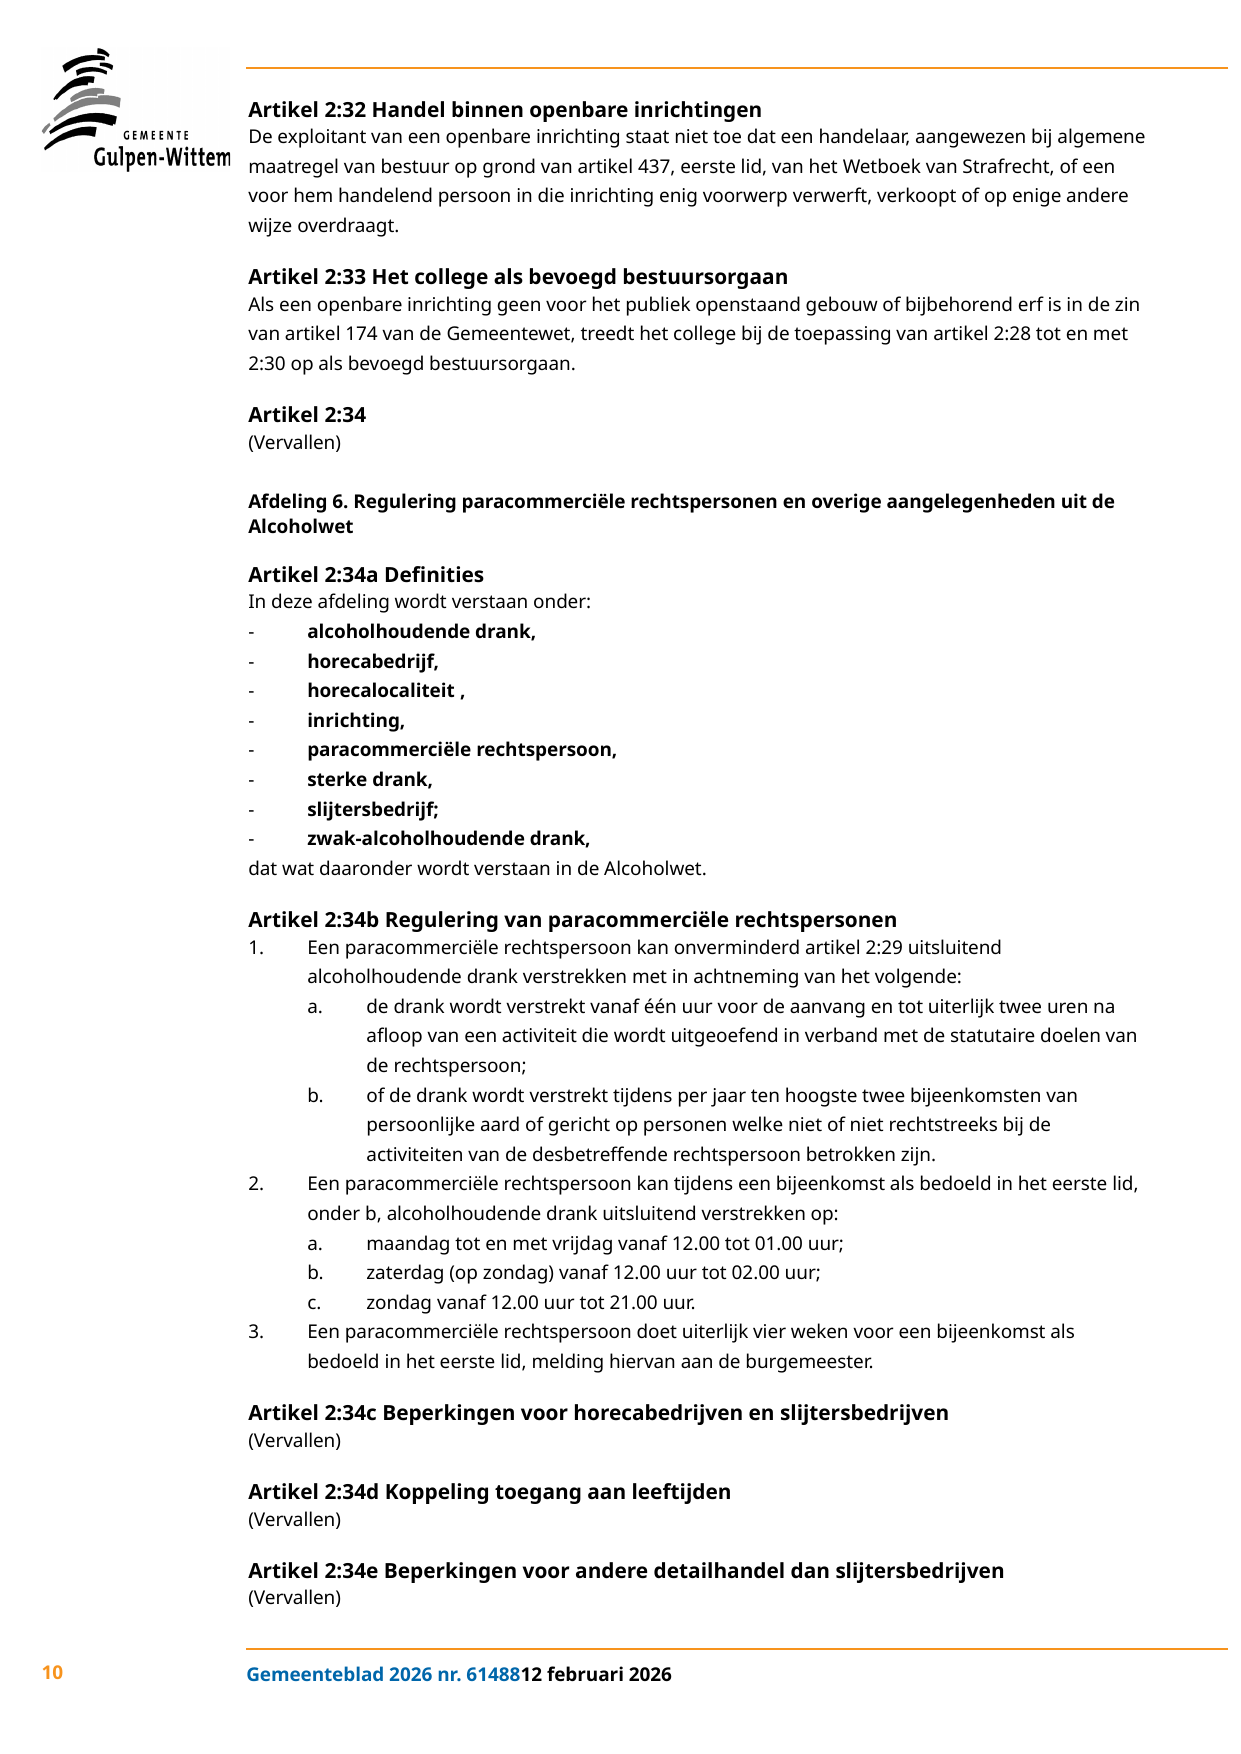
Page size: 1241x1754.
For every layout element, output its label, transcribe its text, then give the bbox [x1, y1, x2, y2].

text (Vervallen) [248, 429, 1152, 454]
text (Vervallen) [248, 1506, 1152, 1531]
text Artikel 2:34e Beperkingen voor andere detailhandel dan slijtersbedrijven [248, 1556, 1152, 1584]
text De exploitant van een openbare inrichting staat niet toe dat een handelaar, aangewezen bij algemene maatregel van bestuur op grond van artikel 437, eerste lid, van het Wetboek van Strafrecht, of een voor hem handelend persoon in die inrichting enig voorwerp verwerft, verkoopt of op enige andere wijze overdraagt. [248, 123, 1152, 238]
list de drank wordt verstrekt vanaf één uur voor de aanvang en tot uiterlijk twee uren na afloop van een activiteit die wordt uitgeoefend in verband met de statutaire doelen van de rechtspersoon; [307, 993, 1152, 1078]
list maandag tot en met vrijdag vanaf 12.00 tot 01.00 uur; [307, 1230, 1152, 1255]
list Een paracommerciële rechtspersoon doet uiterlijk vier weken voor een bijeenkomst als bedoeld in het eerste lid, melding hiervan aan de burgemeester. [248, 1318, 1152, 1374]
list paracommerciële rechtspersoon, [248, 737, 1152, 762]
list Een paracommerciële rechtspersoon kan onverminderd artikel 2:29 uitsluitend alcoholhoudende drank verstrekken met in achtneming van het volgende: [248, 934, 1152, 989]
text (Vervallen) [248, 1584, 1152, 1610]
list zaterdag (op zondag) vanaf 12.00 uur tot 02.00 uur; [307, 1259, 1152, 1285]
list Een paracommerciële rechtspersoon kan tijdens een bijeenkomst als bedoeld in het eerste lid, onder b, alcoholhoudende drank uitsluitend verstrekken op: [248, 1171, 1152, 1226]
list horecalocaliteit , [248, 677, 1152, 703]
text Artikel 2:34d Koppeling toegang aan leeftijden [248, 1477, 1152, 1506]
text (Vervallen) [248, 1427, 1152, 1453]
text Artikel 2:33 Het college als bevoegd bestuursorgaan [248, 262, 1152, 291]
text Artikel 2:34a Definities [248, 560, 1152, 589]
text Artikel 2:34b Regulering van paracommerciële rechtspersonen [248, 905, 1152, 934]
list alcoholhoudende drank, [248, 618, 1152, 644]
text Artikel 2:34 [248, 400, 1152, 429]
list inrichting, [248, 707, 1152, 733]
text Artikel 2:32 Handel binnen openbare inrichtingen [248, 95, 1152, 123]
picture [41, 47, 231, 172]
text In deze afdeling wordt verstaan onder: [248, 589, 1152, 614]
text Als een openbare inrichting geen voor het publiek openstaand gebouw of bijbehorend erf is in de zin van artikel 174 van de Gemeentewet, treedt het college bij de toepassing van artikel 2:28 tot en met 2:30 op als bevoegd bestuursorgaan. [248, 291, 1152, 376]
text Artikel 2:34c Beperkingen voor horecabedrijven en slijtersbedrijven [248, 1398, 1152, 1427]
list horecabedrijf, [248, 648, 1152, 674]
list zondag vanaf 12.00 uur tot 21.00 uur. [307, 1289, 1152, 1314]
list sterke drank, [248, 766, 1152, 792]
text Afdeling 6. Regulering paracommerciële rechtspersonen en overige aangelegenheden uit de Alcoholwet [248, 488, 1152, 539]
list slijtersbedrijf; [248, 796, 1152, 822]
list of de drank wordt verstrekt tijdens per jaar ten hoogste twee bijeenkomsten van persoonlijke aard of gericht op personen welke niet of niet rechtstreeks bij de activiteiten van de desbetreffende rechtspersoon betrokken zijn. [307, 1082, 1152, 1167]
list zwak-alcoholhoudende drank, [248, 825, 1152, 851]
text dat wat daaronder wordt verstaan in de Alcoholwet. [248, 855, 1152, 881]
